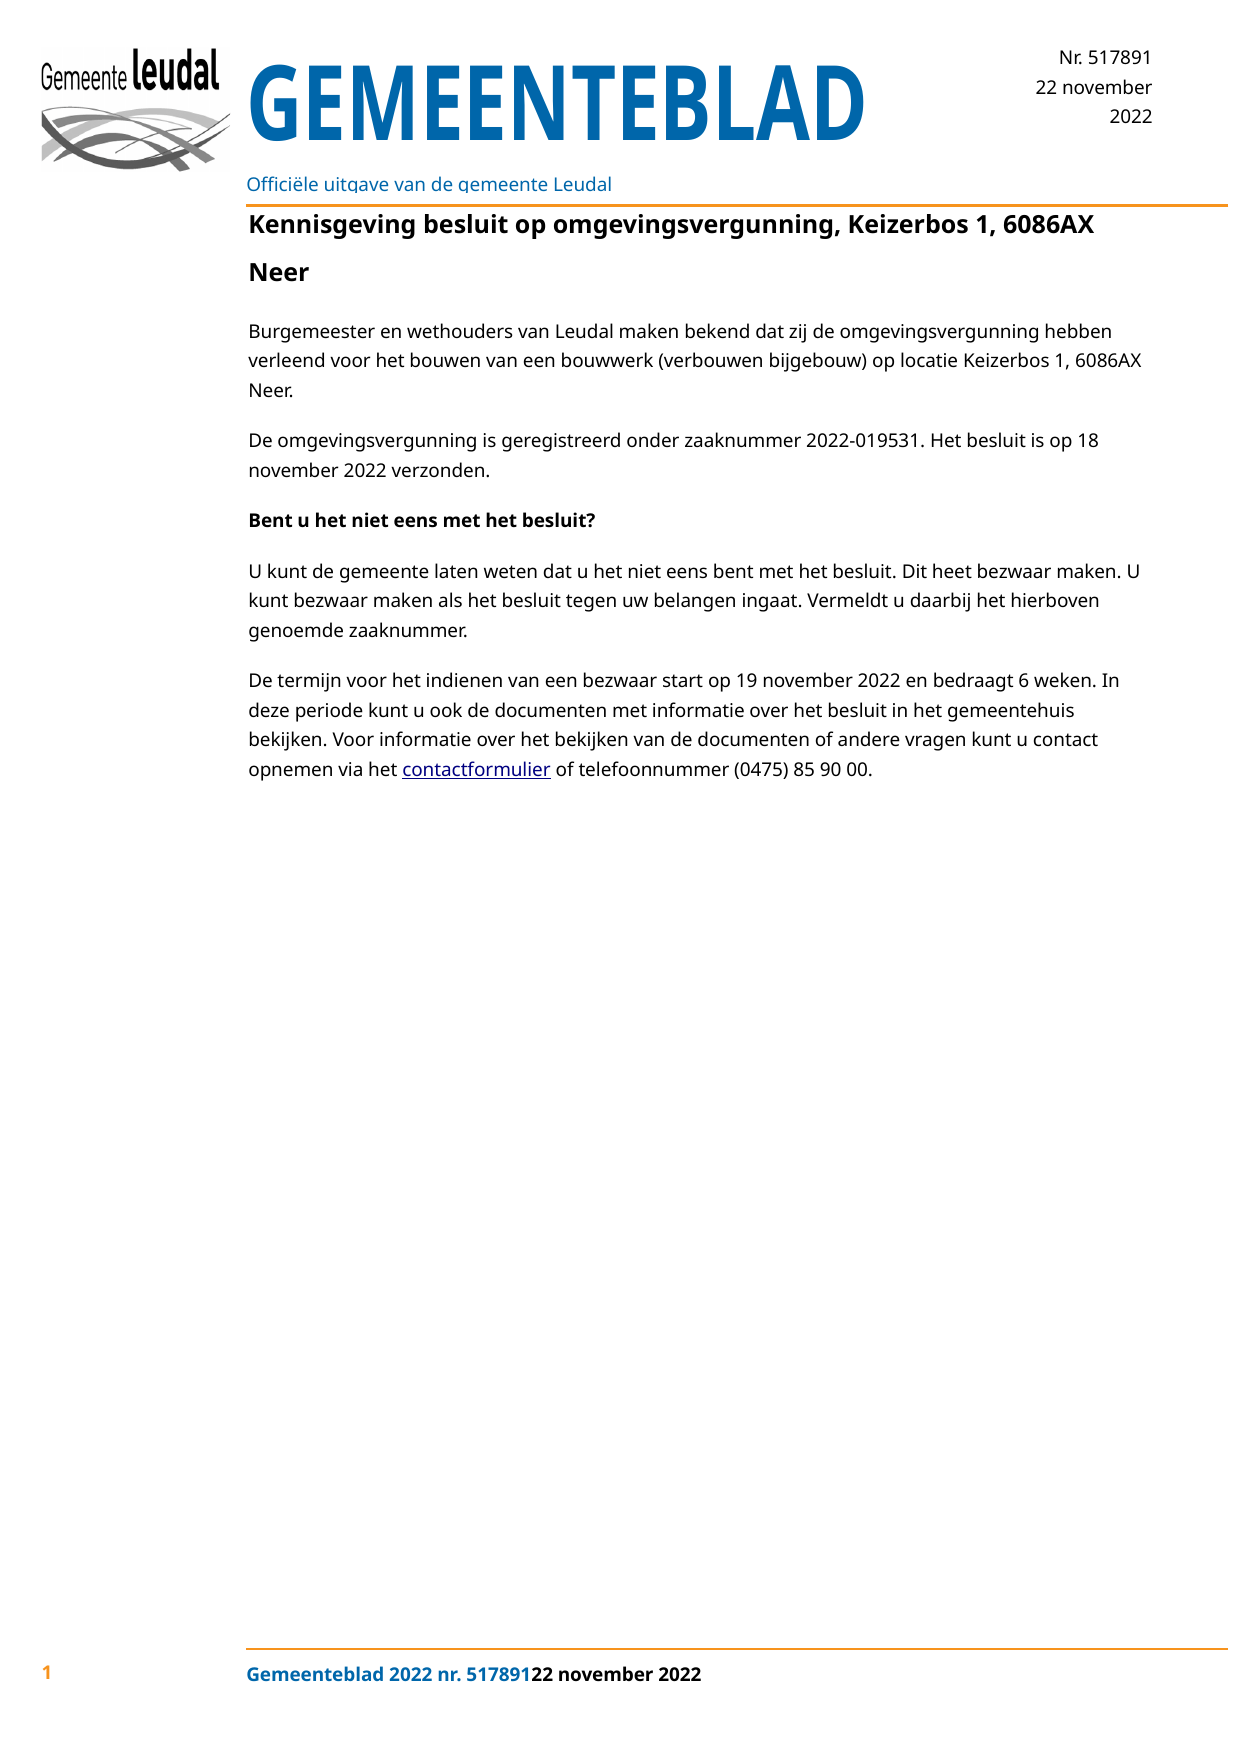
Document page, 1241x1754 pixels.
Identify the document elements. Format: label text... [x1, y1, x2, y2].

text De omgevingsvergunning is geregistreerd onder zaaknummer 2022-019531. Het besluit is op 18 november 2022 verzonden. [248, 427, 1152, 483]
text Bent u het niet eens met het besluit? [248, 507, 1152, 533]
text Kennisgeving besluit op omgevingsvergunning, Keizerbos 1, 6086AX Neer [248, 207, 1152, 288]
text Burgemeester en wethouders van Leudal maken bekend dat zij de omgevingsvergunning hebben verleend voor het bouwen van een bouwwerk (verbouwen bijgebouw) op locatie Keizerbos 1, 6086AX Neer. [248, 318, 1152, 403]
text De termijn voor het indienen van een bezwaar start op 19 november 2022 en bedraagt 6 weken. In deze periode kunt u ook de documenten met informatie over het besluit in het gemeentehuis bekijken. Voor informatie over het bekijken van de documenten of andere vragen kunt u contact opnemen via het contactformulier of telefoonnummer (0475) 85 90 00. [248, 667, 1152, 782]
text U kunt de gemeente laten weten dat u het niet eens bent met het besluit. Dit heet bezwaar maken. U kunt bezwaar maken als het besluit tegen uw belangen ingaat. Vermeldt u daarbij het hierboven genoemde zaaknummer. [248, 558, 1152, 643]
picture [41, 47, 231, 172]
